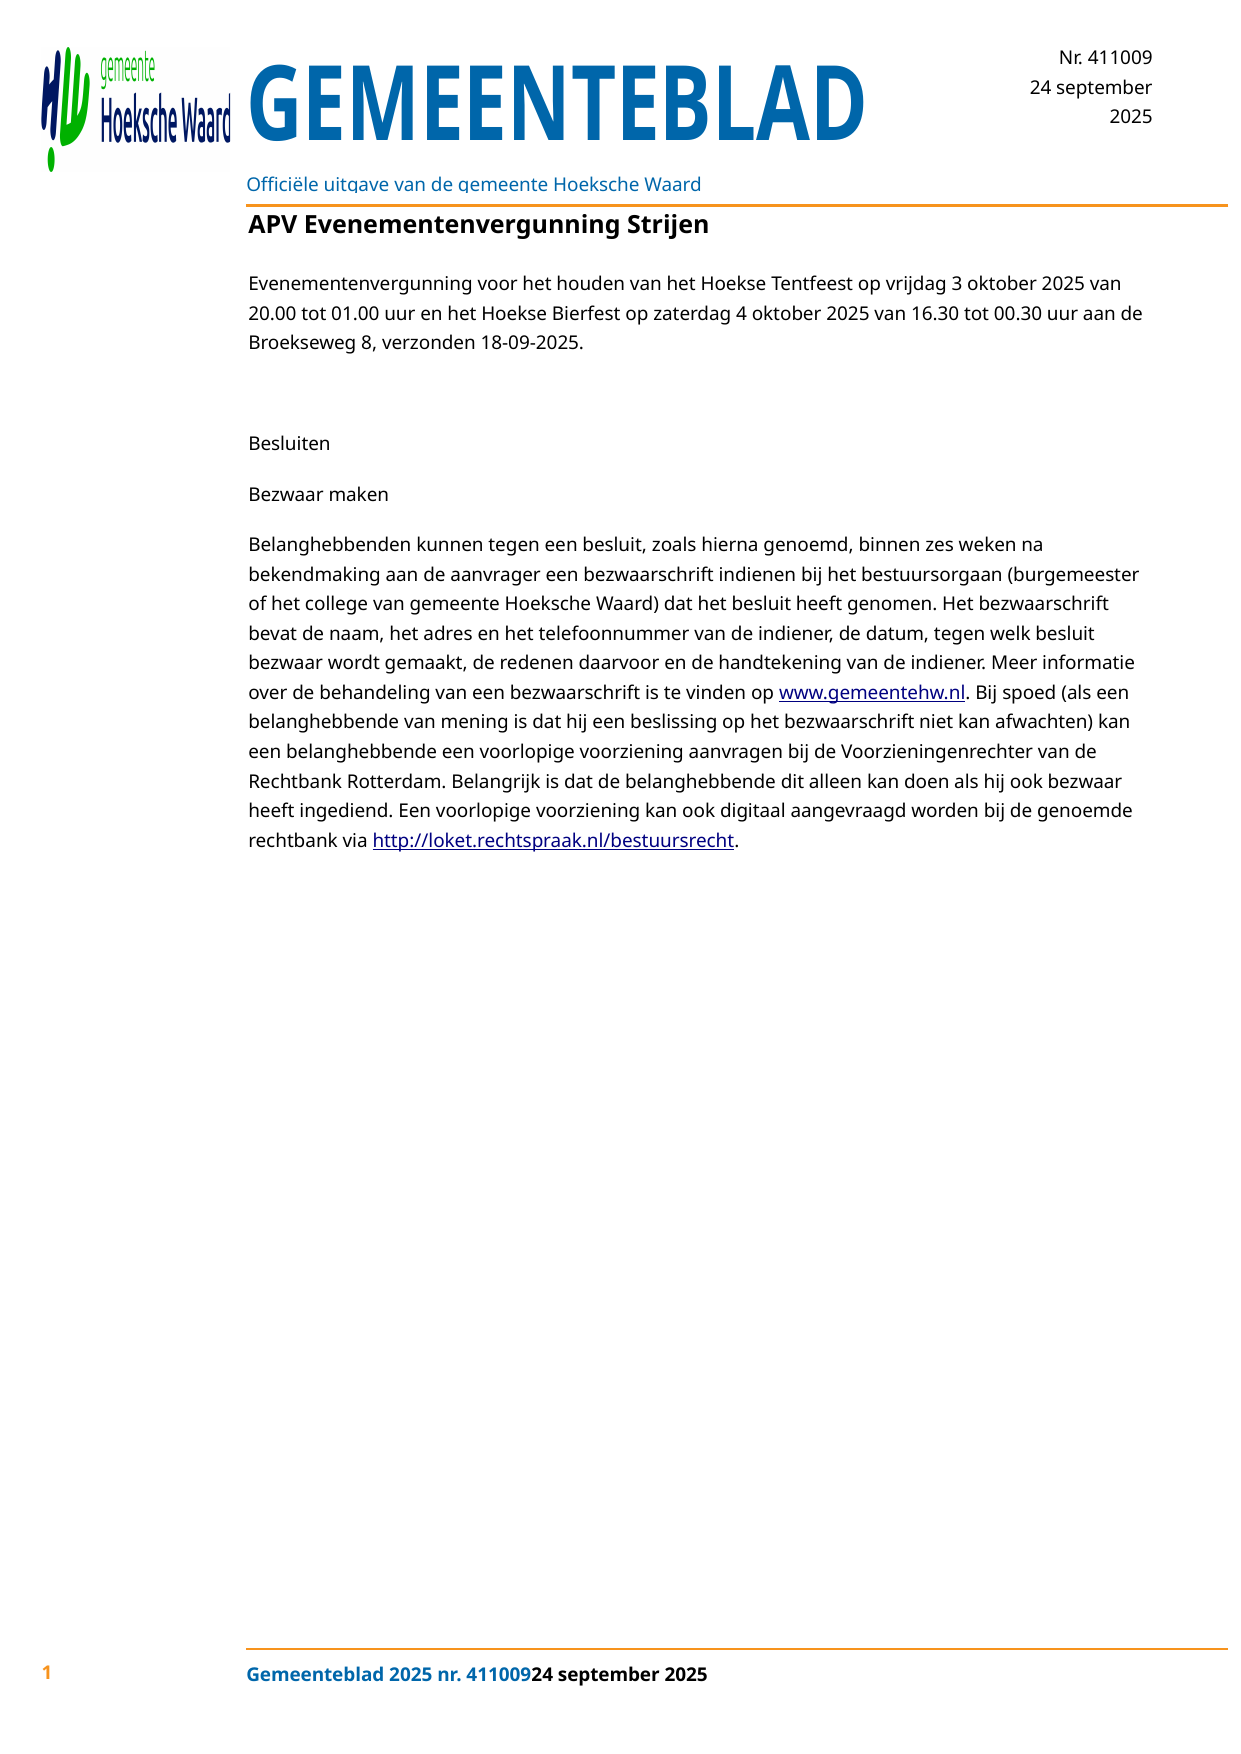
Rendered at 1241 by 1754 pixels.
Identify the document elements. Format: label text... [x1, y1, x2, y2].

text Belanghebbenden kunnen tegen een besluit, zoals hierna genoemd, binnen zes weken na bekendmaking aan de aanvrager een bezwaarschrift indienen bij het bestuursorgaan (burgemeester of het college van gemeente Hoeksche Waard) dat het besluit heeft genomen. Het bezwaarschrift bevat de naam, het adres en het telefoonnummer van de indiener, de datum, tegen welk besluit bezwaar wordt gemaakt, de redenen daarvoor en de handtekening van de indiener. Meer informatie over de behandeling van een bezwaarschrift is te vinden op www.gemeentehw.nl. Bij spoed (als een belanghebbende van mening is dat hij een beslissing op het bezwaarschrift niet kan afwachten) kan een belanghebbende een voorlopige voorziening aanvragen bij de Voorzieningenrechter van de Rechtbank Rotterdam. Belangrijk is dat de belanghebbende dit alleen kan doen als hij ook bezwaar heeft ingediend. Een voorlopige voorziening kan ook digitaal aangevraagd worden bij de genoemde rechtbank via http://loket.rechtspraak.nl/bestuursrecht. [248, 531, 1152, 853]
text APV Evenementenvergunning Strijen [248, 207, 1152, 241]
text Besluiten [248, 430, 1152, 456]
text Evenementenvergunning voor het houden van het Hoekse Tentfeest op vrijdag 3 oktober 2025 van 20.00 tot 01.00 uur en het Hoekse Bierfest op zaterdag 4 oktober 2025 van 16.30 tot 00.30 uur aan de Broekseweg 8, verzonden 18-09-2025. [248, 270, 1152, 355]
text Bezwaar maken [248, 481, 1152, 506]
picture [41, 47, 231, 172]
